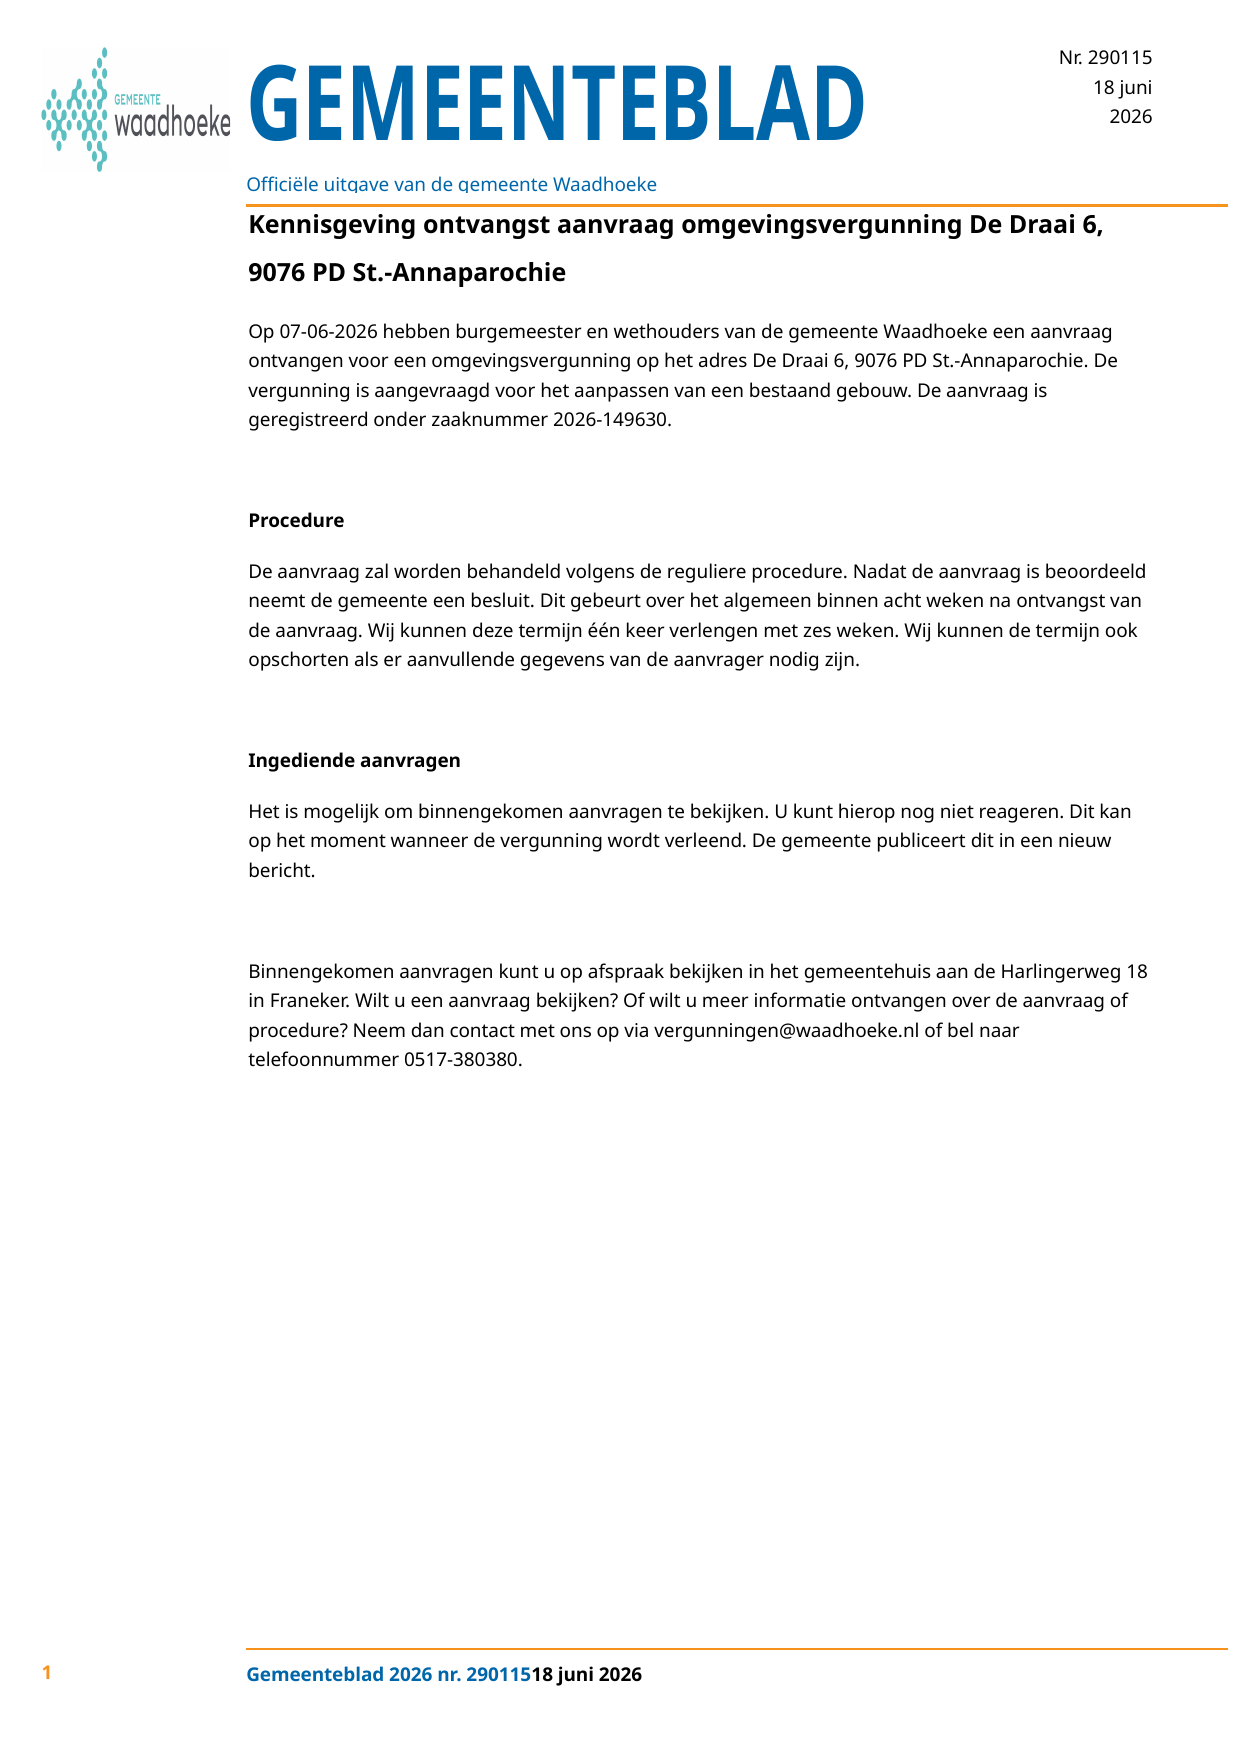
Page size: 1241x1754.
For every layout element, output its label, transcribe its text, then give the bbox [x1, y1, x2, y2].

text Op 07-06-2026 hebben burgemeester en wethouders van de gemeente Waadhoeke een aanvraag ontvangen voor een omgevingsvergunning op het adres De Draai 6, 9076 PD St.-Annaparochie. De vergunning is aangevraagd voor het aanpassen van een bestaand gebouw. De aanvraag is geregistreerd onder zaaknummer 2026-149630. [248, 318, 1152, 432]
text De aanvraag zal worden behandeld volgens de reguliere procedure. Nadat de aanvraag is beoordeeld neemt de gemeente een besluit. Dit gebeurt over het algemeen binnen acht weken na ontvangst van de aanvraag. Wij kunnen deze termijn één keer verlengen met zes weken. Wij kunnen de termijn ook opschorten als er aanvullende gegevens van de aanvrager nodig zijn. [248, 558, 1152, 672]
text Kennisgeving ontvangst aanvraag omgevingsvergunning De Draai 6, 9076 PD St.-Annaparochie [248, 207, 1152, 288]
picture [41, 47, 231, 172]
text Binnengekomen aanvragen kunt u op afspraak bekijken in het gemeentehuis aan de Harlingerweg 18 in Franeker. Wilt u een aanvraag bekijken? Of wilt u meer informatie ontvangen over de aanvraag of procedure? Neem dan contact met ons op via vergunningen@waadhoeke.nl of bel naar telefoonnummer 0517-380380. [248, 958, 1152, 1072]
text Het is mogelijk om binnengekomen aanvragen te bekijken. U kunt hierop nog niet reageren. Dit kan op het moment wanneer de vergunning wordt verleend. De gemeente publiceert dit in een nieuw bericht. [248, 798, 1152, 883]
text Ingediende aanvragen [248, 747, 1152, 773]
text Procedure [248, 507, 1152, 533]
